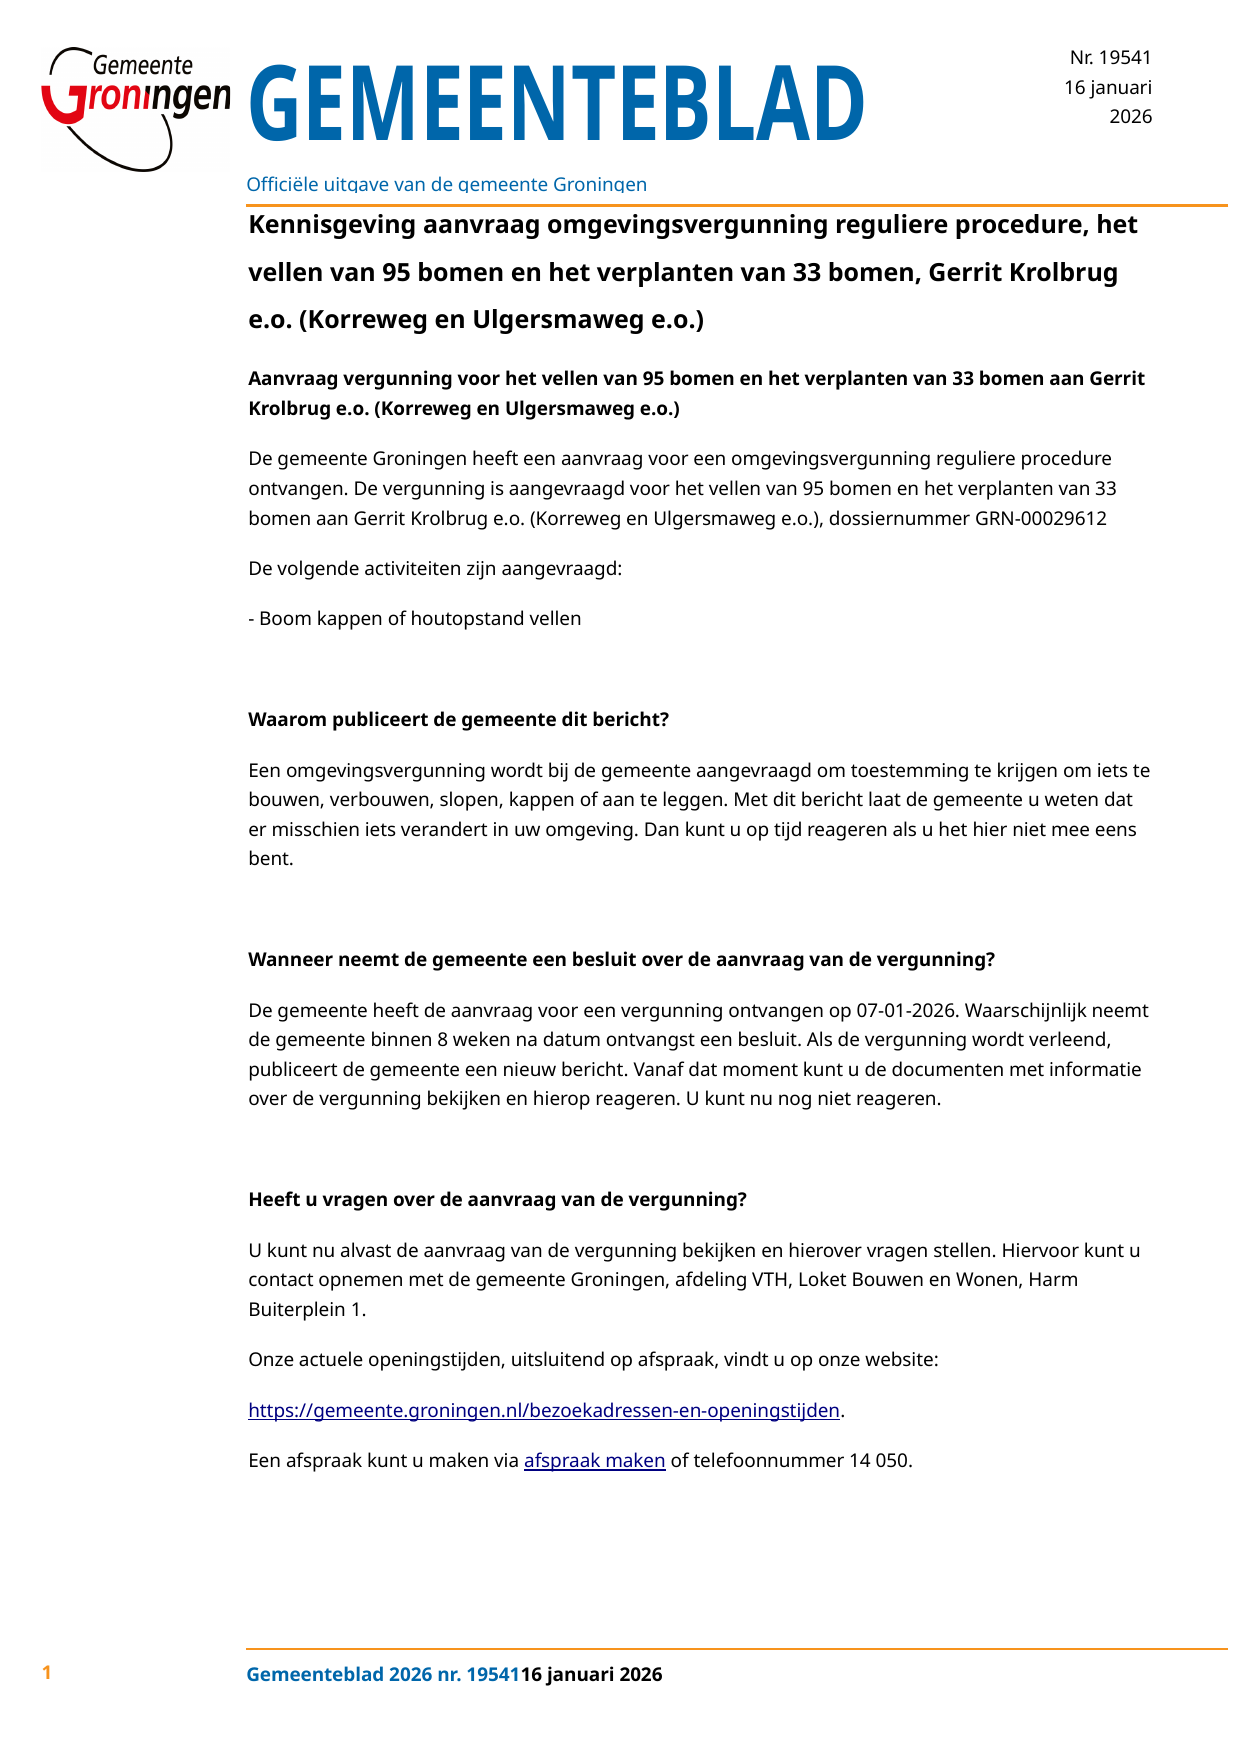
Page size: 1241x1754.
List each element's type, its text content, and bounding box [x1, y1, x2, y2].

text Wanneer neemt de gemeente een besluit over de aanvraag van de vergunning? [248, 946, 1152, 972]
text De volgende activiteiten zijn aangevraagd: [248, 555, 1152, 581]
text Onze actuele openingstijden, uitsluitend op afspraak, vindt u op onze website: [248, 1346, 1152, 1372]
text Aanvraag vergunning voor het vellen van 95 bomen en het verplanten van 33 bomen aan Gerrit Krolbrug e.o. (Korreweg en Ulgersmaweg e.o.) [248, 366, 1152, 421]
text U kunt nu alvast de aanvraag van de vergunning bekijken en hierover vragen stellen. Hiervoor kunt u contact opnemen met de gemeente Groningen, afdeling VTH, Loket Bouwen en Wonen, Harm Buiterplein 1. [248, 1237, 1152, 1322]
text - Boom kappen of houtopstand vellen [248, 606, 1152, 631]
text Een afspraak kunt u maken via afspraak maken of telefoonnummer 14 050. [248, 1447, 1152, 1473]
text https://gemeente.groningen.nl/bezoekadressen-en-openingstijden. [248, 1397, 1152, 1422]
picture [41, 47, 231, 172]
text Waarom publiceert de gemeente dit bericht? [248, 706, 1152, 732]
text De gemeente heeft de aanvraag voor een vergunning ontvangen op 07-01-2026. Waarschijnlijk neemt de gemeente binnen 8 weken na datum ontvangst een besluit. Als de vergunning wordt verleend, publiceert de gemeente een nieuw bericht. Vanaf dat moment kunt u de documenten met informatie over de vergunning bekijken en hierop reageren. U kunt nu nog niet reageren. [248, 997, 1152, 1111]
text Een omgevingsvergunning wordt bij de gemeente aangevraagd om toestemming te krijgen om iets te bouwen, verbouwen, slopen, kappen of aan te leggen. Met dit bericht laat de gemeente u weten dat er misschien iets verandert in uw omgeving. Dan kunt u op tijd reageren als u het hier niet mee eens bent. [248, 757, 1152, 871]
text Kennisgeving aanvraag omgevingsvergunning reguliere procedure, het vellen van 95 bomen en het verplanten van 33 bomen, Gerrit Krolbrug e.o. (Korreweg en Ulgersmaweg e.o.) [248, 207, 1152, 336]
text De gemeente Groningen heeft een aanvraag voor een omgevingsvergunning reguliere procedure ontvangen. De vergunning is aangevraagd voor het vellen van 95 bomen en het verplanten van 33 bomen aan Gerrit Krolbrug e.o. (Korreweg en Ulgersmaweg e.o.), dossiernummer GRN-00029612 [248, 446, 1152, 530]
text Heeft u vragen over de aanvraag van de vergunning? [248, 1186, 1152, 1212]
